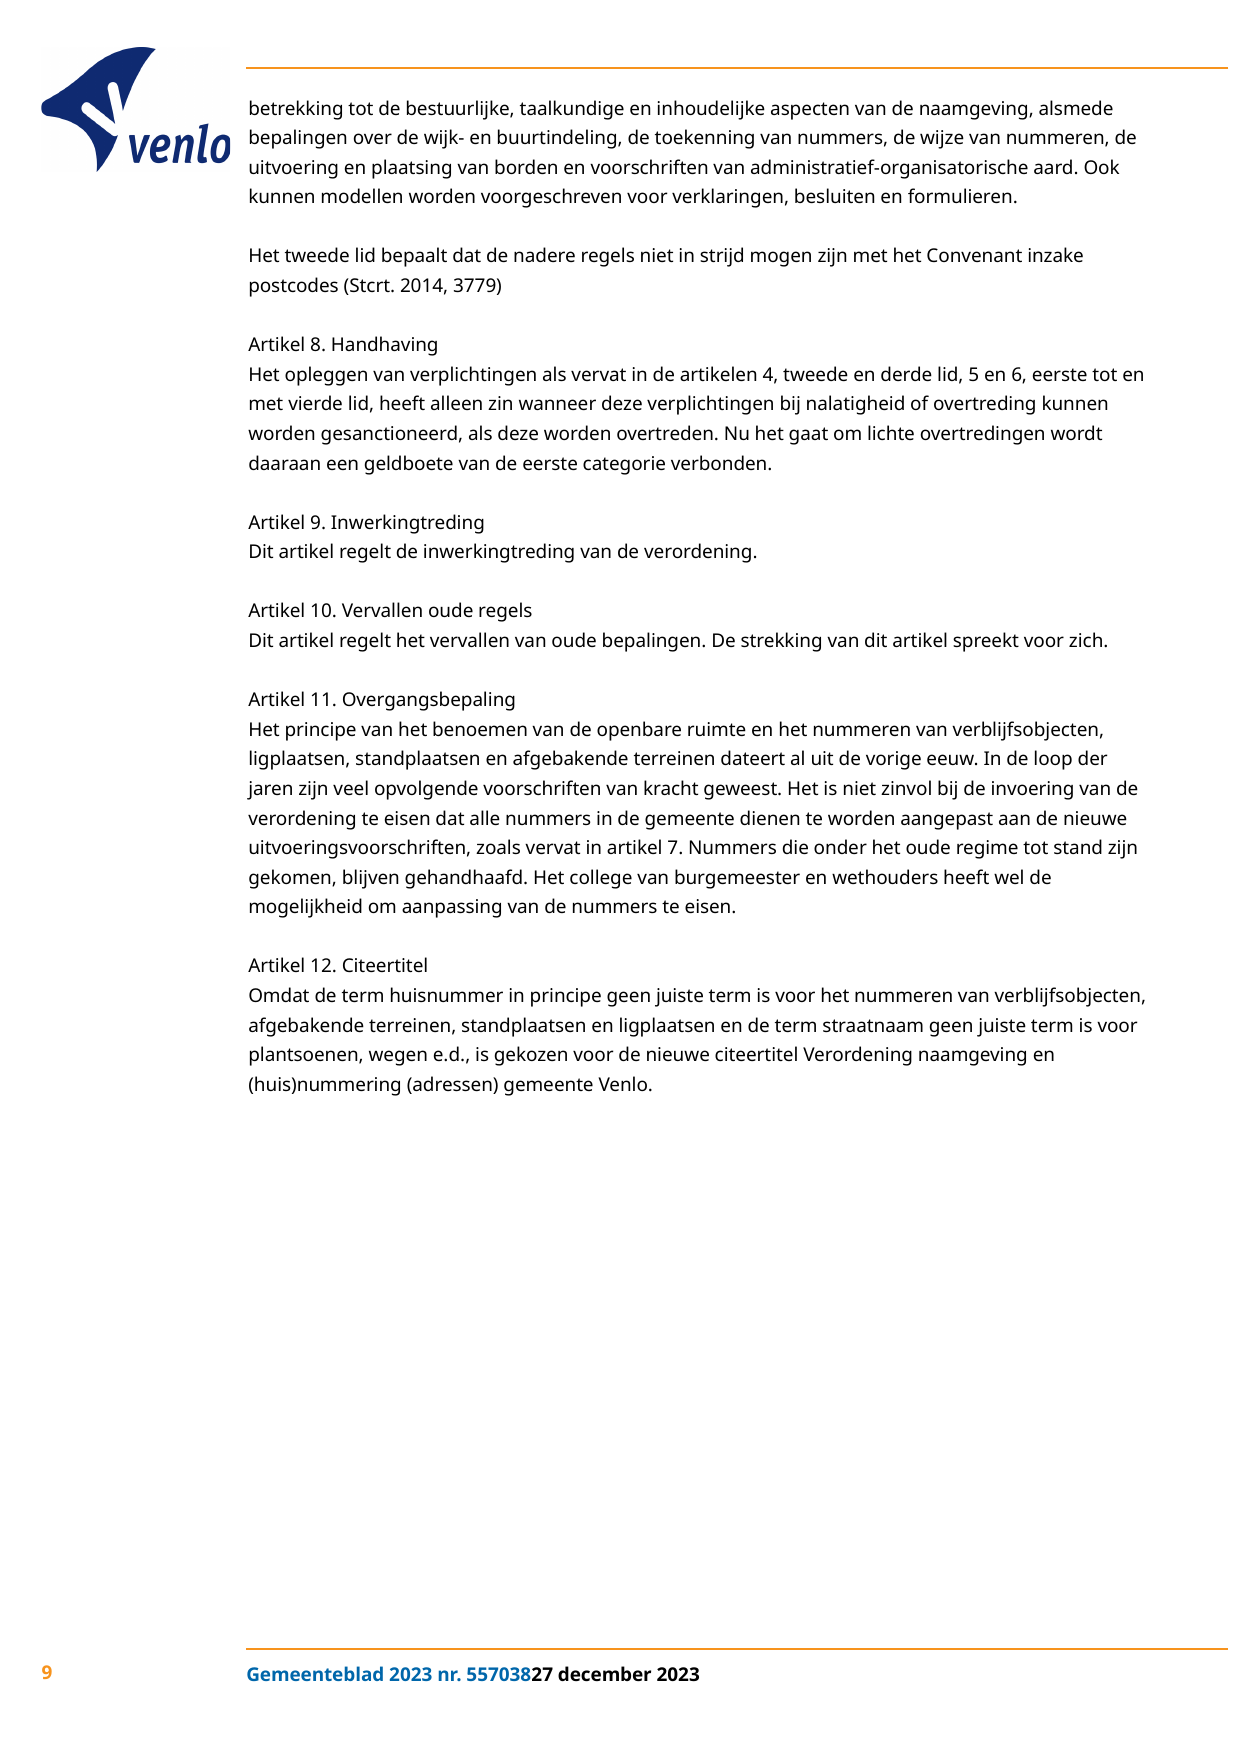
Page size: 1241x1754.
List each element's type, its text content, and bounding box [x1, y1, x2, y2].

text Artikel 9. Inwerkingtreding [248, 509, 1152, 535]
picture [41, 47, 231, 172]
text Omdat de term huisnummer in principe geen juiste term is voor het nummeren van verblijfsobjecten, afgebakende terreinen, standplaatsen en ligplaatsen en de term straatnaam geen juiste term is voor plantsoenen, wegen e.d., is gekozen voor de nieuwe citeertitel Verordening naamgeving en (huis)nummering (adressen) gemeente Venlo. [248, 982, 1152, 1097]
text Artikel 11. Overgangsbepaling [248, 686, 1152, 712]
text Het principe van het benoemen van de openbare ruimte en het nummeren van verblijfsobjecten, ligplaatsen, standplaatsen en afgebakende terreinen dateert al uit de vorige eeuw. In de loop der jaren zijn veel opvolgende voorschriften van kracht geweest. Het is niet zinvol bij de invoering van de verordening te eisen dat alle nummers in de gemeente dienen te worden aangepast aan de nieuwe uitvoeringsvoorschriften, zoals vervat in artikel 7. Nummers die onder het oude regime tot stand zijn gekomen, blijven gehandhaafd. Het college van burgemeester en wethouders heeft wel de mogelijkheid om aanpassing van de nummers te eisen. [248, 716, 1152, 919]
text Artikel 8. Handhaving [248, 331, 1152, 357]
text Artikel 10. Vervallen oude regels [248, 598, 1152, 623]
text Het opleggen van verplichtingen als vervat in de artikelen 4, tweede en derde lid, 5 en 6, eerste tot en met vierde lid, heeft alleen zin wanneer deze verplichtingen bij nalatigheid of overtreding kunnen worden gesanctioneerd, als deze worden overtreden. Nu het gaat om lichte overtredingen wordt daaraan een geldboete van de eerste categorie verbonden. [248, 361, 1152, 476]
text Dit artikel regelt de inwerkingtreding van de verordening. [248, 538, 1152, 564]
text Het tweede lid bepaalt dat de nadere regels niet in strijd mogen zijn met het Convenant inzake postcodes (Stcrt. 2014, 3779) [248, 243, 1152, 298]
text Artikel 12. Citeertitel [248, 953, 1152, 978]
text Dit artikel regelt het vervallen van oude bepalingen. De strekking van dit artikel spreekt voor zich. [248, 627, 1152, 653]
text betrekking tot de bestuurlijke, taalkundige en inhoudelijke aspecten van de naamgeving, alsmede bepalingen over de wijk- en buurtindeling, de toekenning van nummers, de wijze van nummeren, de uitvoering en plaatsing van borden en voorschriften van administratief-organisatorische aard. Ook kunnen modellen worden voorgeschreven voor verklaringen, besluiten en formulieren. [248, 95, 1152, 209]
